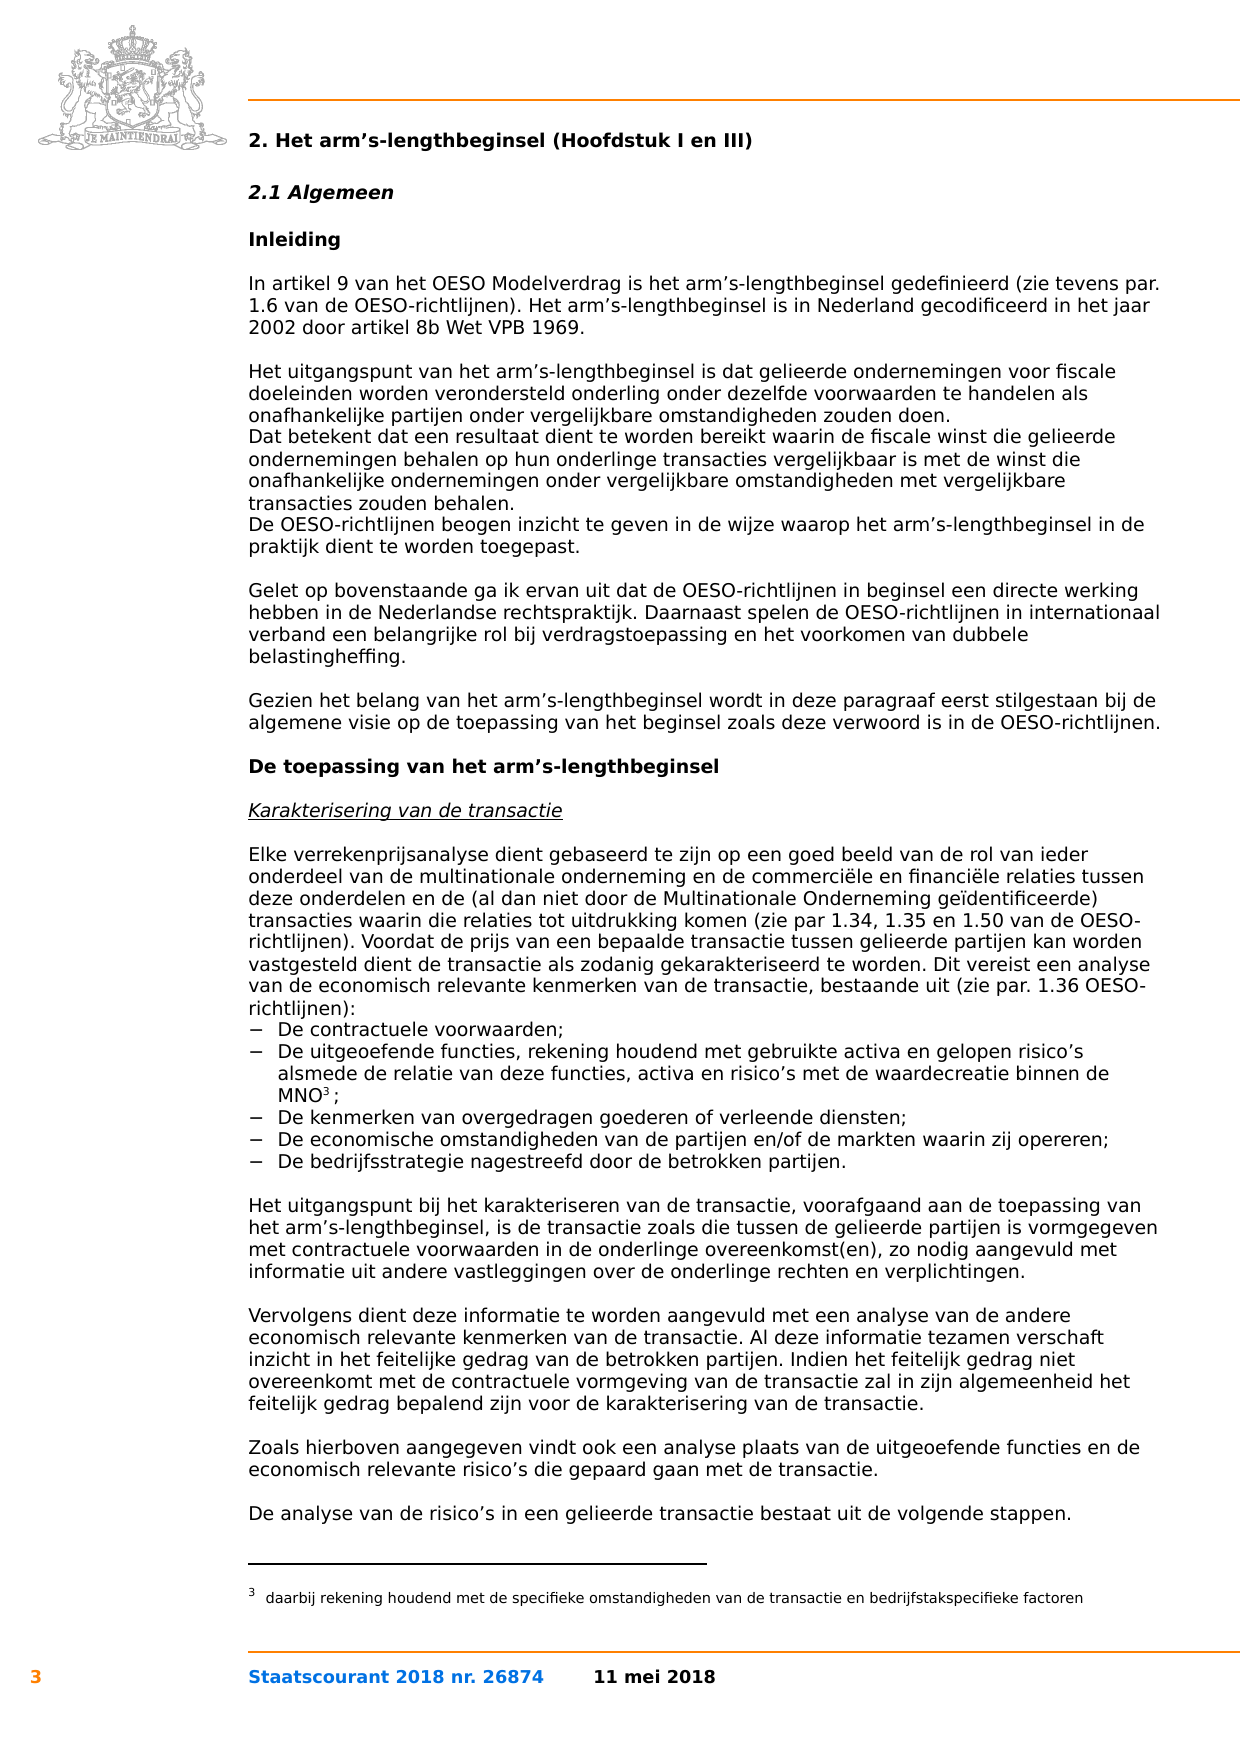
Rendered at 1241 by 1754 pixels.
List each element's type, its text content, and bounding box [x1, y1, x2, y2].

text De analyse van de risico’s in een gelieerde transactie bestaat uit de volgende stappen. [248, 1502, 1163, 1524]
subtitle Inleiding [248, 229, 1163, 251]
text In artikel 9 van het OESO Modelverdrag is het arm’s-lengthbeginsel gedefinieerd (zie tevens par. 1.6 van de OESO-richtlijnen). Het arm’s-lengthbeginsel is in Nederland gecodificeerd in het jaar 2002 door artikel 8b Wet VPB 1969. [248, 273, 1163, 339]
text − De uitgeoefende functies, rekening houdend met gebruikte activa en gelopen risico’s alsmede de relatie van deze functies, activa en risico’s met de waardecreatie binnen de MNO; [248, 1041, 1163, 1107]
subtitle 2. Het arm’s-lengthbeginsel (Hoofdstuk I en III) [248, 130, 1163, 152]
text Het uitgangspunt bij het karakteriseren van de transactie, voorafgaand aan de toepassing van het arm’s-lengthbeginsel, is de transactie zoals die tussen de gelieerde partijen is vormgegeven met contractuele voorwaarden in de onderlinge overeenkomst(en), zo nodig aangevuld met informatie uit andere vastleggingen over de onderlinge rechten en verplichtingen. [248, 1195, 1163, 1283]
text Dat betekent dat een resultaat dient te worden bereikt waarin de fiscale winst die gelieerde ondernemingen behalen op hun onderlinge transacties vergelijkbaar is met de winst die onafhankelijke ondernemingen onder vergelijkbare omstandigheden met vergelijkbare transacties zouden behalen. [248, 426, 1163, 514]
text − De bedrijfsstrategie nagestreefd door de betrokken partijen. [248, 1151, 1163, 1173]
text − De contractuele voorwaarden; [248, 1019, 1163, 1041]
text Vervolgens dient deze informatie te worden aangevuld met een analyse van de andere economisch relevante kenmerken van de transactie. Al deze informatie tezamen verschaft inzicht in het feitelijke gedrag van de betrokken partijen. Indien het feitelijk gedrag niet overeenkomt met de contractuele vormgeving van de transactie zal in zijn algemeenheid het feitelijk gedrag bepalend zijn voor de karakterisering van de transactie. [248, 1305, 1163, 1415]
subtitle 2.1 Algemeen [248, 182, 1163, 204]
text De OESO-richtlijnen beogen inzicht te geven in de wijze waarop het arm’s-lengthbeginsel in de praktijk dient te worden toegepast. [248, 514, 1163, 558]
text − De economische omstandigheden van de partijen en/of de markten waarin zij opereren; [248, 1129, 1163, 1151]
text daarbij rekening houdend met de specifieke omstandigheden van de transactie en bedrijfstakspecifieke factoren [248, 1586, 1163, 1608]
text Elke verrekenprijsanalyse dient gebaseerd te zijn op een goed beeld van de rol van ieder onderdeel van de multinationale onderneming en de commerciële en financiële relaties tussen deze onderdelen en de (al dan niet door de Multinationale Onderneming geïdentificeerde) transacties waarin die relaties tot uitdrukking komen (zie par 1.34, 1.35 en 1.50 van de OESO-richtlijnen). Voordat de prijs van een bepaalde transactie tussen gelieerde partijen kan worden vastgesteld dient de transactie als zodanig gekarakteriseerd te worden. Dit vereist een analyse van de economisch relevante kenmerken van de transactie, bestaande uit (zie par. 1.36 OESO-richtlijnen): [248, 843, 1163, 1019]
picture [38, 25, 227, 150]
text Gezien het belang van het arm’s-lengthbeginsel wordt in deze paragraaf eerst stilgestaan bij de algemene visie op de toepassing van het beginsel zoals deze verwoord is in de OESO-richtlijnen. [248, 690, 1163, 734]
subtitle De toepassing van het arm’s-lengthbeginsel [248, 756, 1163, 778]
text Zoals hierboven aangegeven vindt ook een analyse plaats van de uitgeoefende functies en de economisch relevante risico’s die gepaard gaan met de transactie. [248, 1437, 1163, 1481]
text Het uitgangspunt van het arm’s-lengthbeginsel is dat gelieerde ondernemingen voor fiscale doeleinden worden verondersteld onderling onder dezelfde voorwaarden te handelen als onafhankelijke partijen onder vergelijkbare omstandigheden zouden doen. [248, 361, 1163, 426]
text − De kenmerken van overgedragen goederen of verleende diensten; [248, 1107, 1163, 1129]
subtitle Karakterisering van de transactie [248, 800, 1163, 822]
text Gelet op bovenstaande ga ik ervan uit dat de OESO-richtlijnen in beginsel een directe werking hebben in de Nederlandse rechtspraktijk. Daarnaast spelen de OESO-richtlijnen in internationaal verband een belangrijke rol bij verdragstoepassing en het voorkomen van dubbele belastingheffing. [248, 580, 1163, 668]
